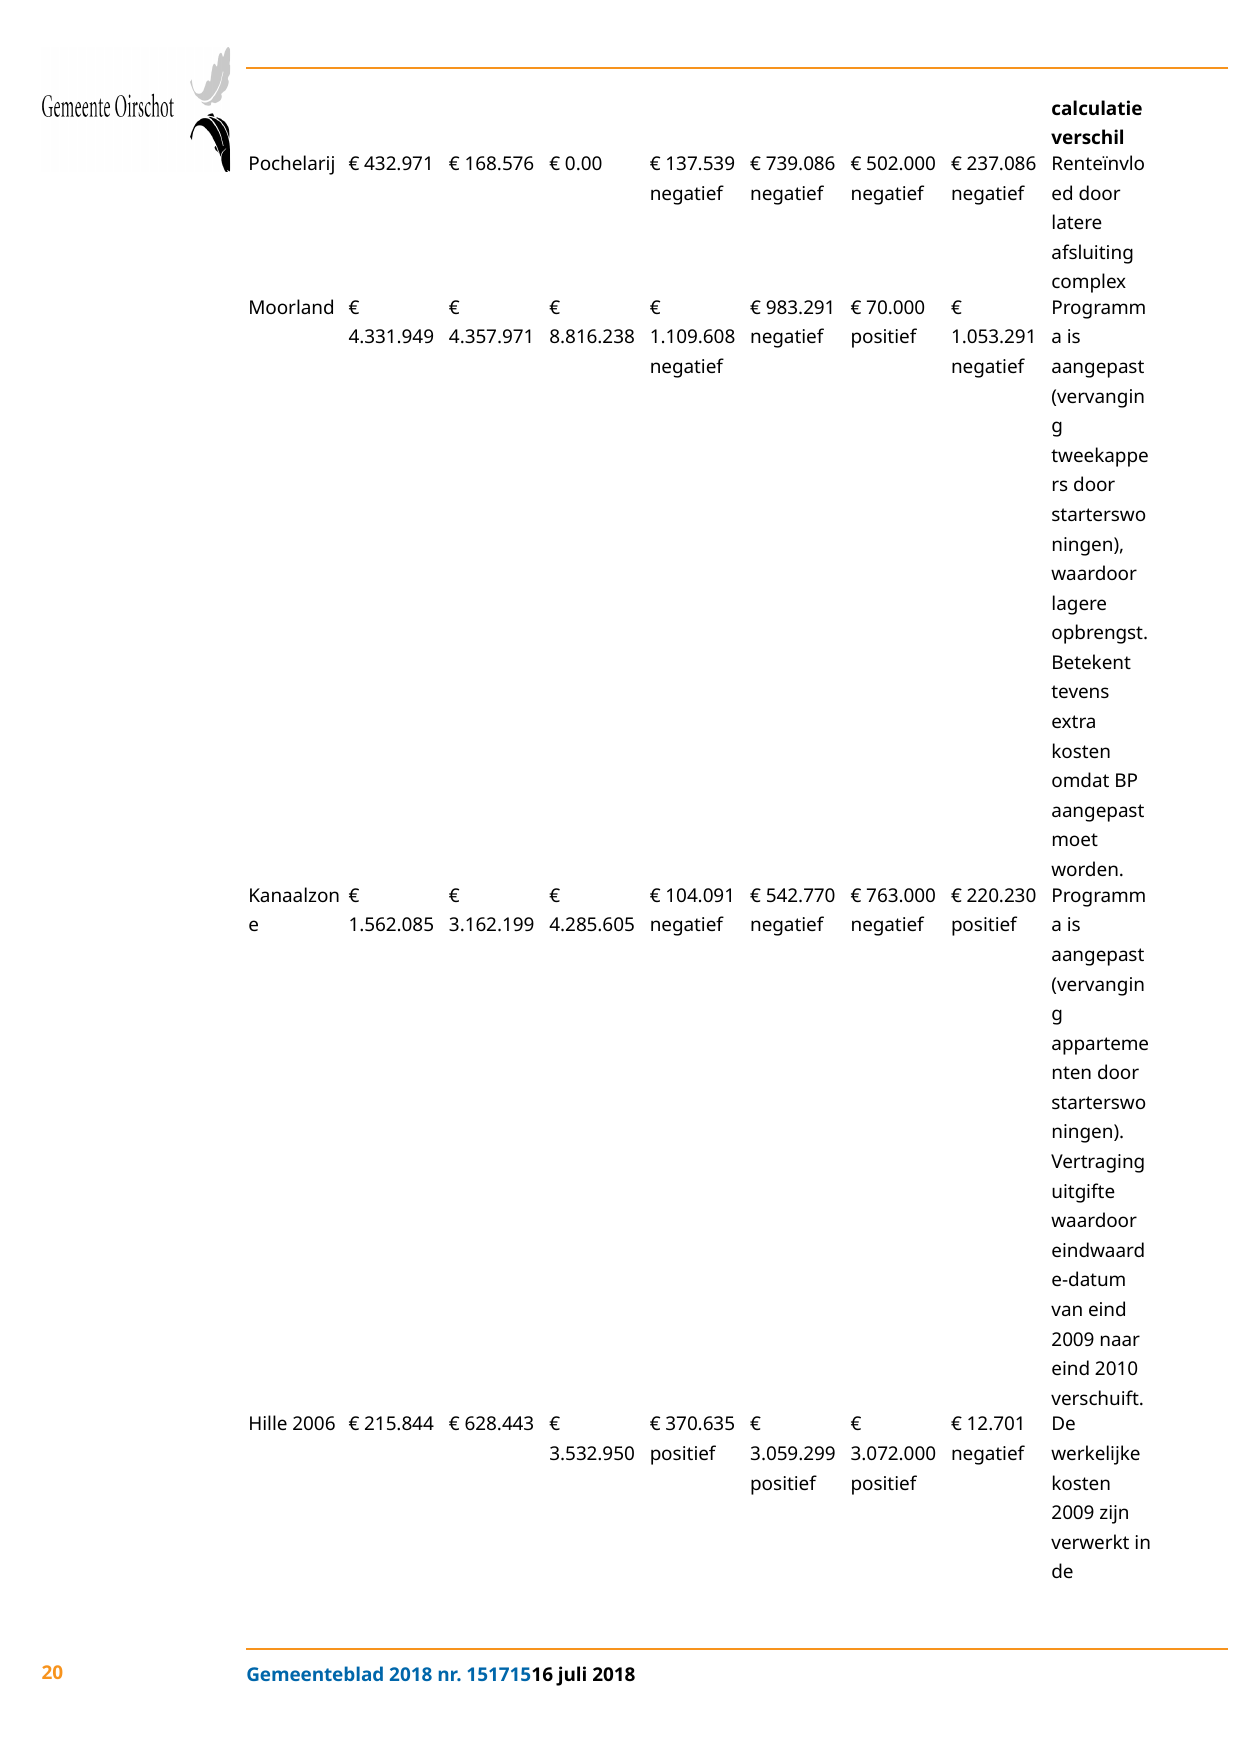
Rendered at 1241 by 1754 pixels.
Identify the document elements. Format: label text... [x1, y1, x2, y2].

table_cell Pochelarij [248, 150, 348, 294]
table_cell Moorland [248, 294, 348, 882]
table_header [348, 95, 449, 150]
table_cell € 1.053.291 negatief [951, 294, 1051, 882]
table_cell € 168.576 [449, 150, 549, 294]
table_header [248, 95, 348, 150]
table_cell Programma is aangepast (vervanging appartementen door starterswoningen). Vertraging uitgifte waardoor eindwaarde-datum van eind 2009 naar eind 2010 verschuift. [1051, 882, 1152, 1411]
table_cell € 237.086 negatief [951, 150, 1051, 294]
table_cell € 763.000 negatief [850, 882, 951, 1411]
table_cell € 1.562.085 [348, 882, 449, 1411]
table_cell € 70.000 positief [850, 294, 951, 882]
table_cell € 4.331.949 [348, 294, 449, 882]
table_header [650, 95, 750, 150]
table_cell € 4.357.971 [449, 294, 549, 882]
table_cell € 3.059.299 positief [750, 1411, 850, 1584]
table_cell € 8.816.238 [549, 294, 649, 882]
table_cell € 628.443 [449, 1411, 549, 1584]
table_cell € 137.539 negatief [650, 150, 750, 294]
table_cell € 502.000 negatief [850, 150, 951, 294]
table_cell € 432.971 [348, 150, 449, 294]
table_cell € 0.00 [549, 150, 649, 294]
table_cell € 12.701 negatief [951, 1411, 1051, 1584]
table_cell € 983.291 negatief [750, 294, 850, 882]
table_cell € 215.844 [348, 1411, 449, 1584]
table_cell Programma is aangepast (vervanging tweekappers door starterswoningen), waardoor lagere opbrengst. Betekent tevens extra kosten omdat BP aangepast moet worden. [1051, 294, 1152, 882]
table_header [549, 95, 649, 150]
table_header [951, 95, 1051, 150]
table_cell € 220.230 positief [951, 882, 1051, 1411]
table_cell Kanaalzone [248, 882, 348, 1411]
table_header calculatieverschil [1051, 95, 1152, 150]
table_cell € 1.109.608 negatief [650, 294, 750, 882]
table_cell € 104.091 negatief [650, 882, 750, 1411]
table_cell € 739.086 negatief [750, 150, 850, 294]
table_cell Renteïnvloed door latere afsluiting complex [1051, 150, 1152, 294]
table_cell De werkelijke kosten 2009 zijn verwerkt in de [1051, 1411, 1152, 1584]
table_cell € 3.532.950 [549, 1411, 649, 1584]
table_header [750, 95, 850, 150]
table_header [850, 95, 951, 150]
table_cell Hille 2006 [248, 1411, 348, 1584]
table_cell € 3.072.000 positief [850, 1411, 951, 1584]
table_cell € 4.285.605 [549, 882, 649, 1411]
picture [41, 47, 231, 172]
table_cell € 542.770 negatief [750, 882, 850, 1411]
table_header [449, 95, 549, 150]
table_cell € 370.635 positief [650, 1411, 750, 1584]
table_cell € 3.162.199 [449, 882, 549, 1411]
